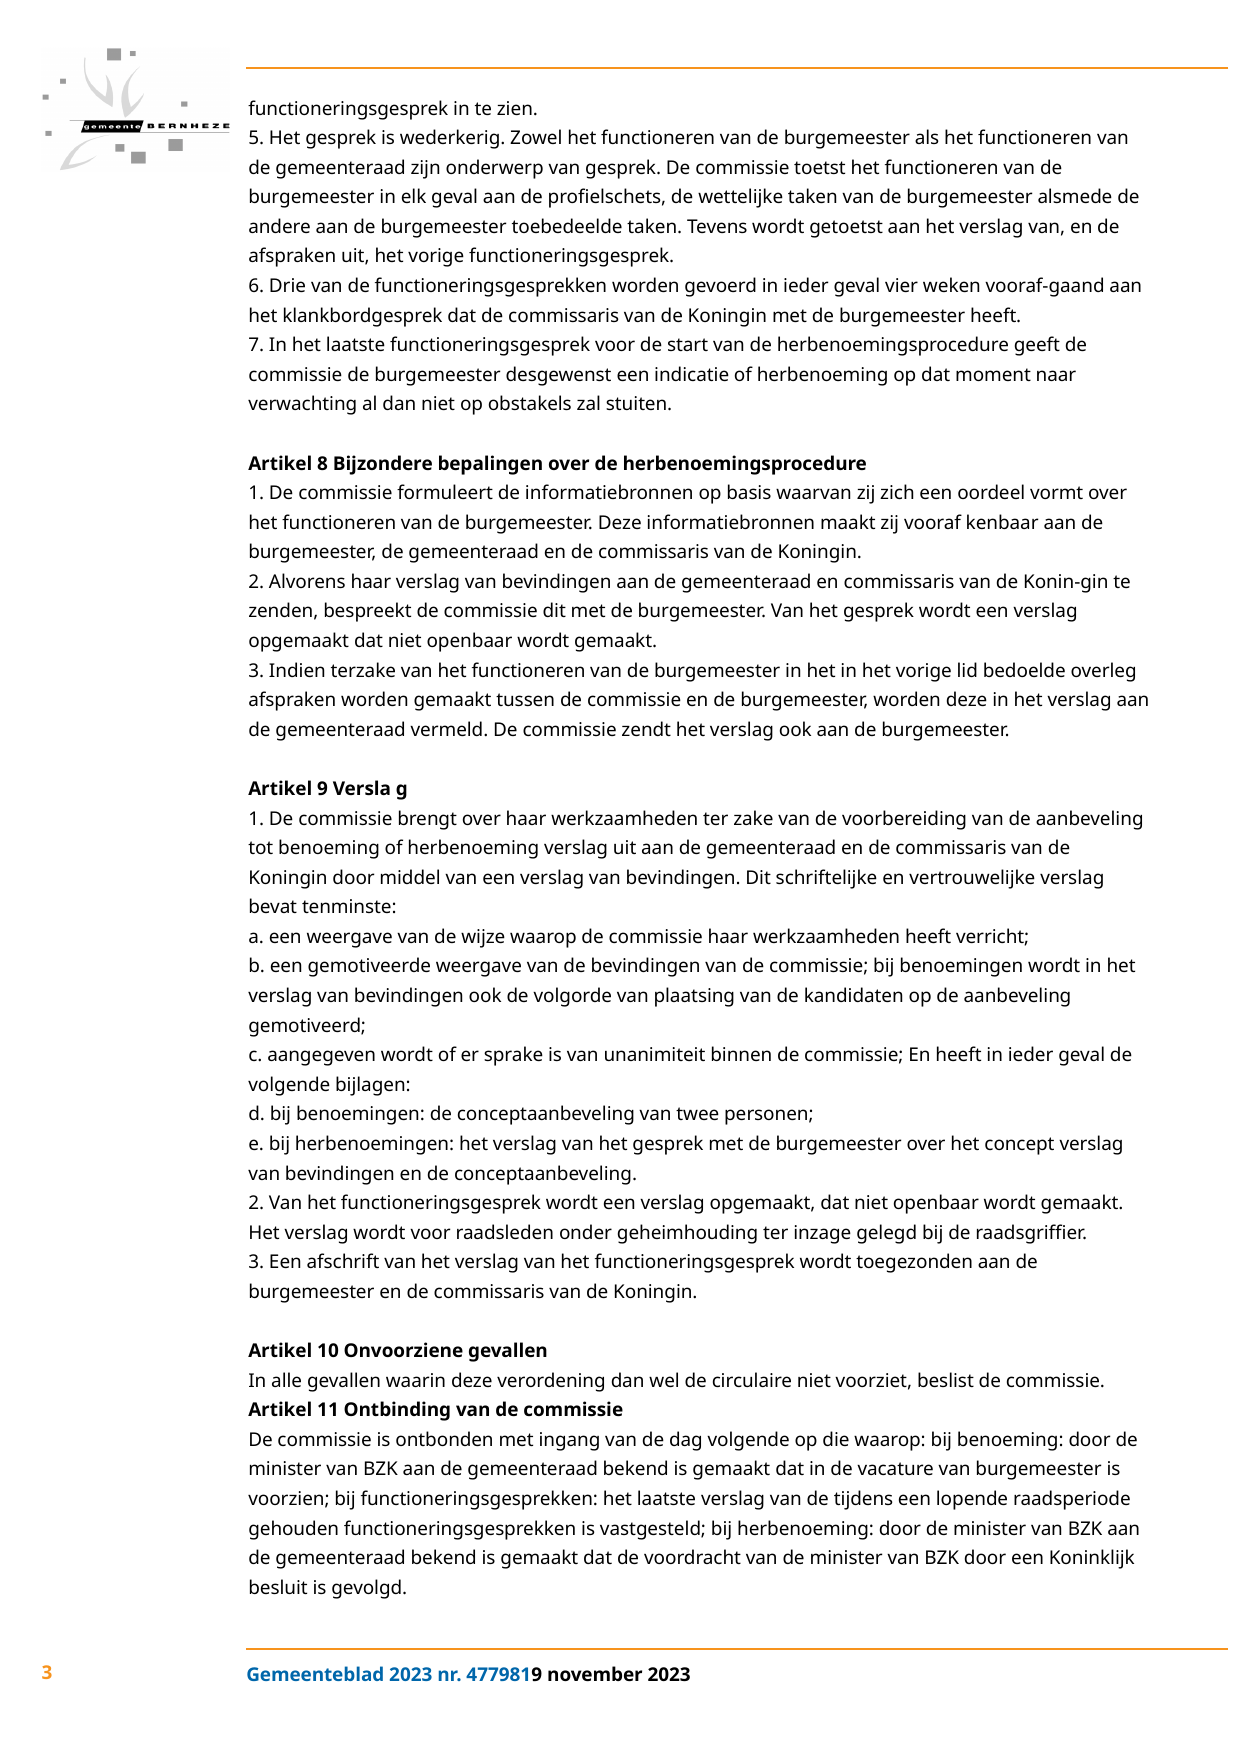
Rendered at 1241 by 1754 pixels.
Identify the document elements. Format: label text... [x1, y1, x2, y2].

text 7. In het laatste functioneringsgesprek voor de start van de herbenoemingsprocedure geeft de commissie de burgemeester desgewenst een indicatie of herbenoeming op dat moment naar verwachting al dan niet op obstakels zal stuiten. [248, 331, 1152, 416]
text e. bij herbenoemingen: het verslag van het gesprek met de burgemeester over het concept verslag van bevindingen en de conceptaanbeveling. [248, 1130, 1152, 1186]
text 6. Drie van de functioneringsgesprekken worden gevoerd in ieder geval vier weken vooraf-gaand aan het klankbordgesprek dat de commissaris van de Koningin met de burgemeester heeft. [248, 272, 1152, 328]
text 1. De commissie formuleert de informatiebronnen op basis waarvan zij zich een oordeel vormt over het functioneren van de burgemeester. Deze informatiebronnen maakt zij vooraf kenbaar aan de burgemeester, de gemeenteraad en de commissaris van de Koningin. [248, 479, 1152, 564]
text 2. Van het functioneringsgesprek wordt een verslag opgemaakt, dat niet openbaar wordt gemaakt. Het verslag wordt voor raadsleden onder geheimhouding ter inzage gelegd bij de raadsgriffier. [248, 1189, 1152, 1245]
text b. een gemotiveerde weergave van de bevindingen van de commissie; bij benoemingen wordt in het verslag van bevindingen ook de volgorde van plaatsing van de kandidaten op de aanbeveling gemotiveerd; [248, 953, 1152, 1038]
text 3. Een afschrift van het verslag van het functioneringsgesprek wordt toegezonden aan de burgemeester en de commissaris van de Koningin. [248, 1248, 1152, 1304]
text In alle gevallen waarin deze verordening dan wel de circulaire niet voorziet, beslist de commissie. [248, 1367, 1152, 1393]
text 2. Alvorens haar verslag van bevindingen aan de gemeenteraad en commissaris van de Konin-gin te zenden, bespreekt de commissie dit met de burgemeester. Van het gesprek wordt een verslag opgemaakt dat niet openbaar wordt gemaakt. [248, 568, 1152, 653]
text functioneringsgesprek in te zien. [248, 95, 1152, 121]
text d. bij benoemingen: de conceptaanbeveling van twee personen; [248, 1101, 1152, 1126]
text a. een weergave van de wijze waarop de commissie haar werkzaamheden heeft verricht; [248, 923, 1152, 949]
text 1. De commissie brengt over haar werkzaamheden ter zake van de voorbereiding van de aanbeveling tot benoeming of herbenoeming verslag uit aan de gemeenteraad en de commissaris van de Koningin door middel van een verslag van bevindingen. Dit schriftelijke en vertrouwelijke verslag bevat tenminste: [248, 805, 1152, 919]
text Artikel 11 Ontbinding van de commissie [248, 1396, 1152, 1422]
text 5. Het gesprek is wederkerig. Zowel het functioneren van de burgemeester als het functioneren van de gemeenteraad zijn onderwerp van gesprek. De commissie toetst het functioneren van de burgemeester in elk geval aan de profielschets, de wettelijke taken van de burgemeester alsmede de andere aan de burgemeester toebedeelde taken. Tevens wordt getoetst aan het verslag van, en de afspraken uit, het vorige functioneringsgesprek. [248, 124, 1152, 268]
text c. aangegeven wordt of er sprake is van unanimiteit binnen de commissie; En heeft in ieder geval de volgende bijlagen: [248, 1041, 1152, 1097]
text Artikel 10 Onvoorziene gevallen [248, 1337, 1152, 1363]
picture [41, 47, 231, 172]
text Artikel 9 Versla g [248, 775, 1152, 801]
text Artikel 8 Bijzondere bepalingen over de herbenoemingsprocedure [248, 450, 1152, 476]
text De commissie is ontbonden met ingang van de dag volgende op die waarop: bij benoeming: door de minister van BZK aan de gemeenteraad bekend is gemaakt dat in de vacature van burgemeester is voorzien; bij functioneringsgesprekken: het laatste verslag van de tijdens een lopende raadsperiode gehouden functioneringsgesprekken is vastgesteld; bij herbenoeming: door de minister van BZK aan de gemeenteraad bekend is gemaakt dat de voordracht van de minister van BZK door een Koninklijk besluit is gevolgd. [248, 1426, 1152, 1600]
text 3. Indien terzake van het functioneren van de burgemeester in het in het vorige lid bedoelde overleg afspraken worden gemaakt tussen de commissie en de burgemeester, worden deze in het verslag aan de gemeenteraad vermeld. De commissie zendt het verslag ook aan de burgemeester. [248, 657, 1152, 742]
